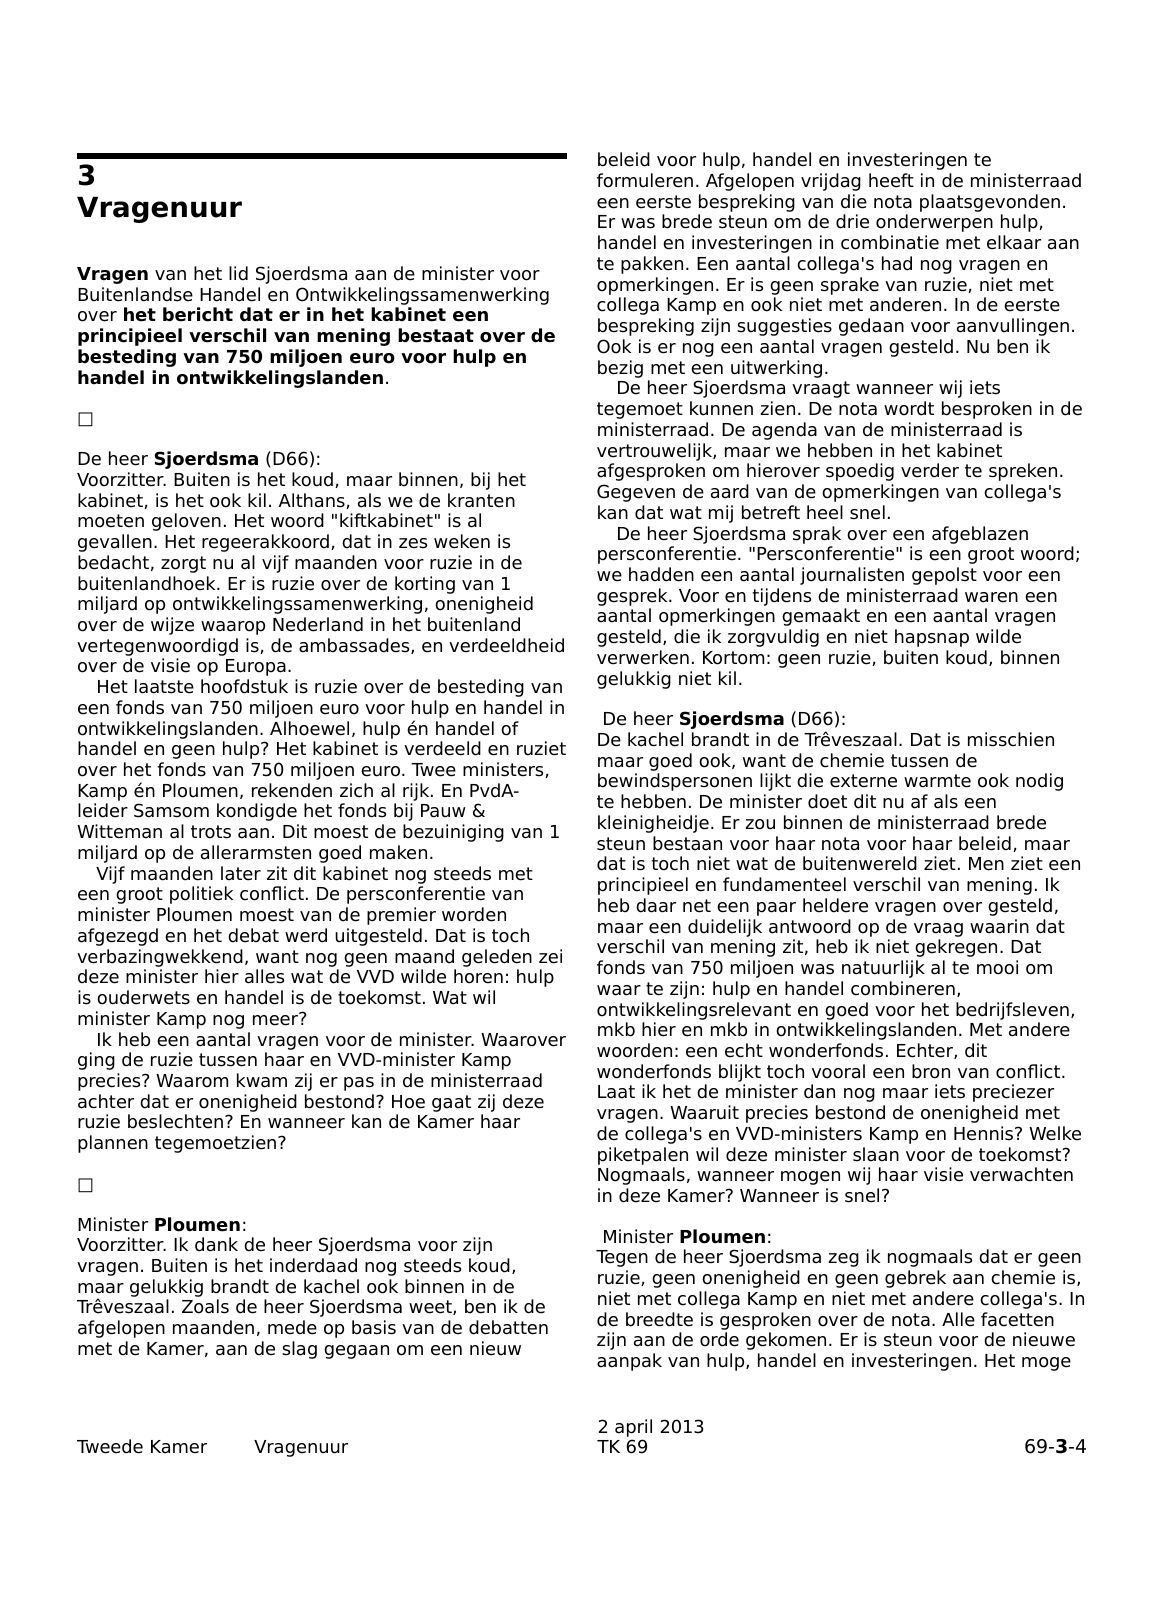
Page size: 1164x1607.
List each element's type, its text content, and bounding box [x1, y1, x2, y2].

text Voorzitter. Buiten is het koud, maar binnen, bij het kabinet, is het ook kil. Althans, als we de kranten moeten geloven. Het woord "kiftkabinet" is al gevallen. Het regeerakkoord, dat in zes weken is bedacht, zorgt nu al vijf maanden voor ruzie in de buitenlandhoek. Er is ruzie over de korting van 1 miljard op ontwikkelingssamenwerking, onenigheid over de wijze waarop Nederland in het buitenland vertegenwoordigd is, de ambassades, en verdeeldheid over de visie op Europa. [77, 470, 567, 677]
text Minister Ploumen: [596, 1227, 1087, 1247]
text Vijf maanden later zit dit kabinet nog steeds met een groot politiek conflict. De persconferentie van minister Ploumen moest van de premier worden afgezegd en het debat werd uitgesteld. Dat is toch verbazingwekkend, want nog geen maand geleden zei deze minister hier alles wat de VVD wilde horen: hulp is ouderwets en handel is de toekomst. Wat wil minister Kamp nog meer? [77, 863, 567, 1029]
text De heer Sjoerdsma sprak over een afgeblazen persconferentie. "Persconferentie" is een groot woord; we hadden een aantal journalisten gepolst voor een gesprek. Voor en tijdens de ministerraad waren een aantal opmerkingen gemaakt en een aantal vragen gesteld, die ik zorgvuldig en niet hapsnap wilde verwerken. Kortom: geen ruzie, buiten koud, binnen gelukkig niet kil. [596, 523, 1087, 689]
text □ [77, 1174, 567, 1194]
text Minister Ploumen: [77, 1214, 567, 1235]
text Voorzitter. Ik dank de heer Sjoerdsma voor zijn vragen. Buiten is het inderdaad nog steeds koud, maar gelukkig brandt de kachel ook binnen in de Trêveszaal. Zoals de heer Sjoerdsma weet, ben ik de afgelopen maanden, mede op basis van de debatten met de Kamer, aan de slag gegaan om een nieuw [77, 1235, 567, 1359]
text □ [77, 408, 567, 429]
title 3 Vragenuur [77, 159, 567, 224]
text De kachel brandt in de Trêveszaal. Dat is misschien maar goed ook, want de chemie tussen de bewindspersonen lijkt die externe warmte ook nodig te hebben. De minister doet dit nu af als een kleinigheidje. Er zou binnen de ministerraad brede steun bestaan voor haar nota voor haar beleid, maar dat is toch niet wat de buitenwereld ziet. Men ziet een principieel en fundamenteel verschil van mening. Ik heb daar net een paar heldere vragen over gesteld, maar een duidelijk antwoord op de vraag waarin dat verschil van mening zit, heb ik niet gekregen. Dat fonds van 750 miljoen was natuurlijk al te mooi om waar te zijn: hulp en handel combineren, ontwikkelingsrelevant en goed voor het bedrijfsleven, mkb hier en mkb in ontwikkelingslanden. Met andere woorden: een echt wonderfonds. Echter, dit wonderfonds blijkt toch vooral een bron van conflict. Laat ik het de minister dan nog maar iets preciezer vragen. Waaruit precies bestond de onenigheid met de collega's en VVD-ministers Kamp en Hennis? Welke piketpalen wil deze minister slaan voor de toekomst? Nogmaals, wanneer mogen wij haar visie verwachten in deze Kamer? Wanneer is snel? [596, 730, 1087, 1207]
text Ik heb een aantal vragen voor de minister. Waarover ging de ruzie tussen haar en VVD-minister Kamp precies? Waarom kwam zij er pas in de ministerraad achter dat er onenigheid bestond? Hoe gaat zij deze ruzie beslechten? En wanneer kan de Kamer haar plannen tegemoetzien? [77, 1029, 567, 1154]
text De heer Sjoerdsma vraagt wanneer wij iets tegemoet kunnen zien. De nota wordt besproken in de ministerraad. De agenda van de ministerraad is vertrouwelijk, maar we hebben in het kabinet afgesproken om hierover spoedig verder te spreken. Gegeven de aard van de opmerkingen van collega's kan dat wat mij betreft heel snel. [596, 378, 1087, 523]
text Vragen van het lid Sjoerdsma aan de minister voor Buitenlandse Handel en Ontwikkelingssamenwerking over het bericht dat er in het kabinet een principieel verschil van mening bestaat over de besteding van 750 miljoen euro voor hulp en handel in ontwikkelingslanden. [77, 264, 567, 388]
text Tegen de heer Sjoerdsma zeg ik nogmaals dat er geen ruzie, geen onenigheid en geen gebrek aan chemie is, niet met collega Kamp en niet met andere collega's. In de breedte is gesproken over de nota. Alle facetten zijn aan de orde gekomen. Er is steun voor de nieuwe aanpak van hulp, handel en investeringen. Het moge [596, 1247, 1087, 1372]
text beleid voor hulp, handel en investeringen te formuleren. Afgelopen vrijdag heeft in de ministerraad een eerste bespreking van die nota plaatsgevonden. Er was brede steun om de drie onderwerpen hulp, handel en investeringen in combinatie met elkaar aan te pakken. Een aantal collega's had nog vragen en opmerkingen. Er is geen sprake van ruzie, niet met collega Kamp en ook niet met anderen. In de eerste bespreking zijn suggesties gedaan voor aanvullingen. Ook is er nog een aantal vragen gesteld. Nu ben ik bezig met een uitwerking. [596, 150, 1087, 378]
text De heer Sjoerdsma (D66): [596, 709, 1087, 730]
text Het laatste hoofdstuk is ruzie over de besteding van een fonds van 750 miljoen euro voor hulp en handel in ontwikkelingslanden. Alhoewel, hulp én handel of handel en geen hulp? Het kabinet is verdeeld en ruziet over het fonds van 750 miljoen euro. Twee ministers, Kamp én Ploumen, rekenden zich al rijk. En PvdA-leider Samsom kondigde het fonds bij Pauw & Witteman al trots aan. Dit moest de bezuiniging van 1 miljard op de allerarmsten goed maken. [77, 677, 567, 863]
text De heer Sjoerdsma (D66): [77, 449, 567, 470]
